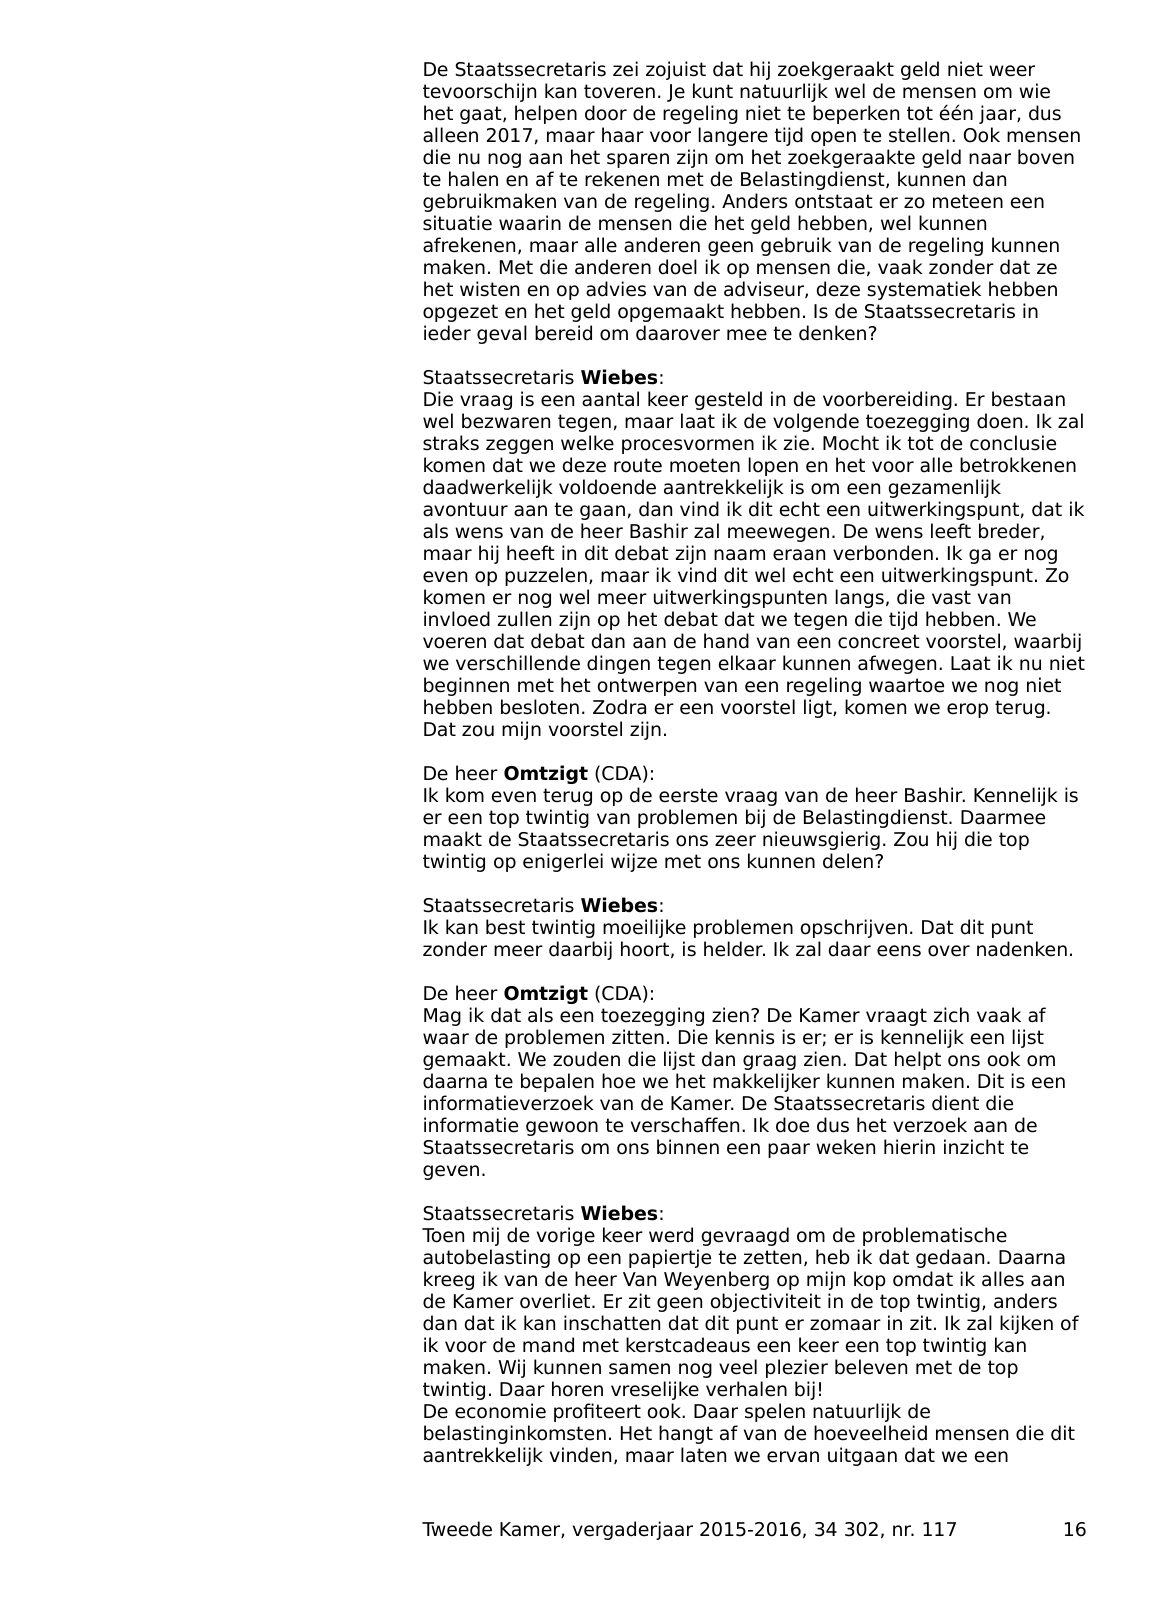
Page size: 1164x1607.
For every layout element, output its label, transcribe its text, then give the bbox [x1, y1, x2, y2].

text Staatssecretaris Wiebes: [422, 895, 1087, 917]
text Mag ik dat als een toezegging zien? De Kamer vraagt zich vaak af waar de problemen zitten. Die kennis is er; er is kennelijk een lijst gemaakt. We zouden die lijst dan graag zien. Dat helpt ons ook om daarna te bepalen hoe we het makkelijker kunnen maken. Dit is een informatieverzoek van de Kamer. De Staatssecretaris dient die informatie gewoon te verschaffen. Ik doe dus het verzoek aan de Staatssecretaris om ons binnen een paar weken hierin inzicht te geven. [422, 1005, 1087, 1181]
text Toen mij de vorige keer werd gevraagd om de problematische autobelasting op een papiertje te zetten, heb ik dat gedaan. Daarna kreeg ik van de heer Van Weyenberg op mijn kop omdat ik alles aan de Kamer overliet. Er zit geen objectiviteit in de top twintig, anders dan dat ik kan inschatten dat dit punt er zomaar in zit. Ik zal kijken of ik voor de mand met kerstcadeaus een keer een top twintig kan maken. Wij kunnen samen nog veel plezier beleven met de top twintig. Daar horen vreselijke verhalen bij! [422, 1225, 1087, 1401]
text De Staatssecretaris zei zojuist dat hij zoekgeraakt geld niet weer tevoorschijn kan toveren. Je kunt natuurlijk wel de mensen om wie het gaat, helpen door de regeling niet te beperken tot één jaar, dus alleen 2017, maar haar voor langere tijd open te stellen. Ook mensen die nu nog aan het sparen zijn om het zoekgeraakte geld naar boven te halen en af te rekenen met de Belastingdienst, kunnen dan gebruikmaken van de regeling. Anders ontstaat er zo meteen een situatie waarin de mensen die het geld hebben, wel kunnen afrekenen, maar alle anderen geen gebruik van de regeling kunnen maken. Met die anderen doel ik op mensen die, vaak zonder dat ze het wisten en op advies van de adviseur, deze systematiek hebben opgezet en het geld opgemaakt hebben. Is de Staatssecretaris in ieder geval bereid om daarover mee te denken? [422, 59, 1087, 345]
text Staatssecretaris Wiebes: [422, 367, 1087, 389]
text De heer Omtzigt (CDA): [422, 763, 1087, 785]
text De economie profiteert ook. Daar spelen natuurlijk de belastinginkomsten. Het hangt af van de hoeveelheid mensen die dit aantrekkelijk vinden, maar laten we ervan uitgaan dat we een [422, 1401, 1087, 1467]
text Die vraag is een aantal keer gesteld in de voorbereiding. Er bestaan wel bezwaren tegen, maar laat ik de volgende toezegging doen. Ik zal straks zeggen welke procesvormen ik zie. Mocht ik tot de conclusie komen dat we deze route moeten lopen en het voor alle betrokkenen daadwerkelijk voldoende aantrekkelijk is om een gezamenlijk avontuur aan te gaan, dan vind ik dit echt een uitwerkingspunt, dat ik als wens van de heer Bashir zal meewegen. De wens leeft breder, maar hij heeft in dit debat zijn naam eraan verbonden. Ik ga er nog even op puzzelen, maar ik vind dit wel echt een uitwerkingspunt. Zo komen er nog wel meer uitwerkingspunten langs, die vast van invloed zullen zijn op het debat dat we tegen die tijd hebben. We voeren dat debat dan aan de hand van een concreet voorstel, waarbij we verschillende dingen tegen elkaar kunnen afwegen. Laat ik nu niet beginnen met het ontwerpen van een regeling waartoe we nog niet hebben besloten. Zodra er een voorstel ligt, komen we erop terug. Dat zou mijn voorstel zijn. [422, 389, 1087, 741]
text De heer Omtzigt (CDA): [422, 983, 1087, 1005]
text Ik kom even terug op de eerste vraag van de heer Bashir. Kennelijk is er een top twintig van problemen bij de Belastingdienst. Daarmee maakt de Staatssecretaris ons zeer nieuwsgierig. Zou hij die top twintig op enigerlei wijze met ons kunnen delen? [422, 785, 1087, 873]
text Staatssecretaris Wiebes: [422, 1203, 1087, 1225]
text Ik kan best twintig moeilijke problemen opschrijven. Dat dit punt zonder meer daarbij hoort, is helder. Ik zal daar eens over nadenken. [422, 917, 1087, 961]
